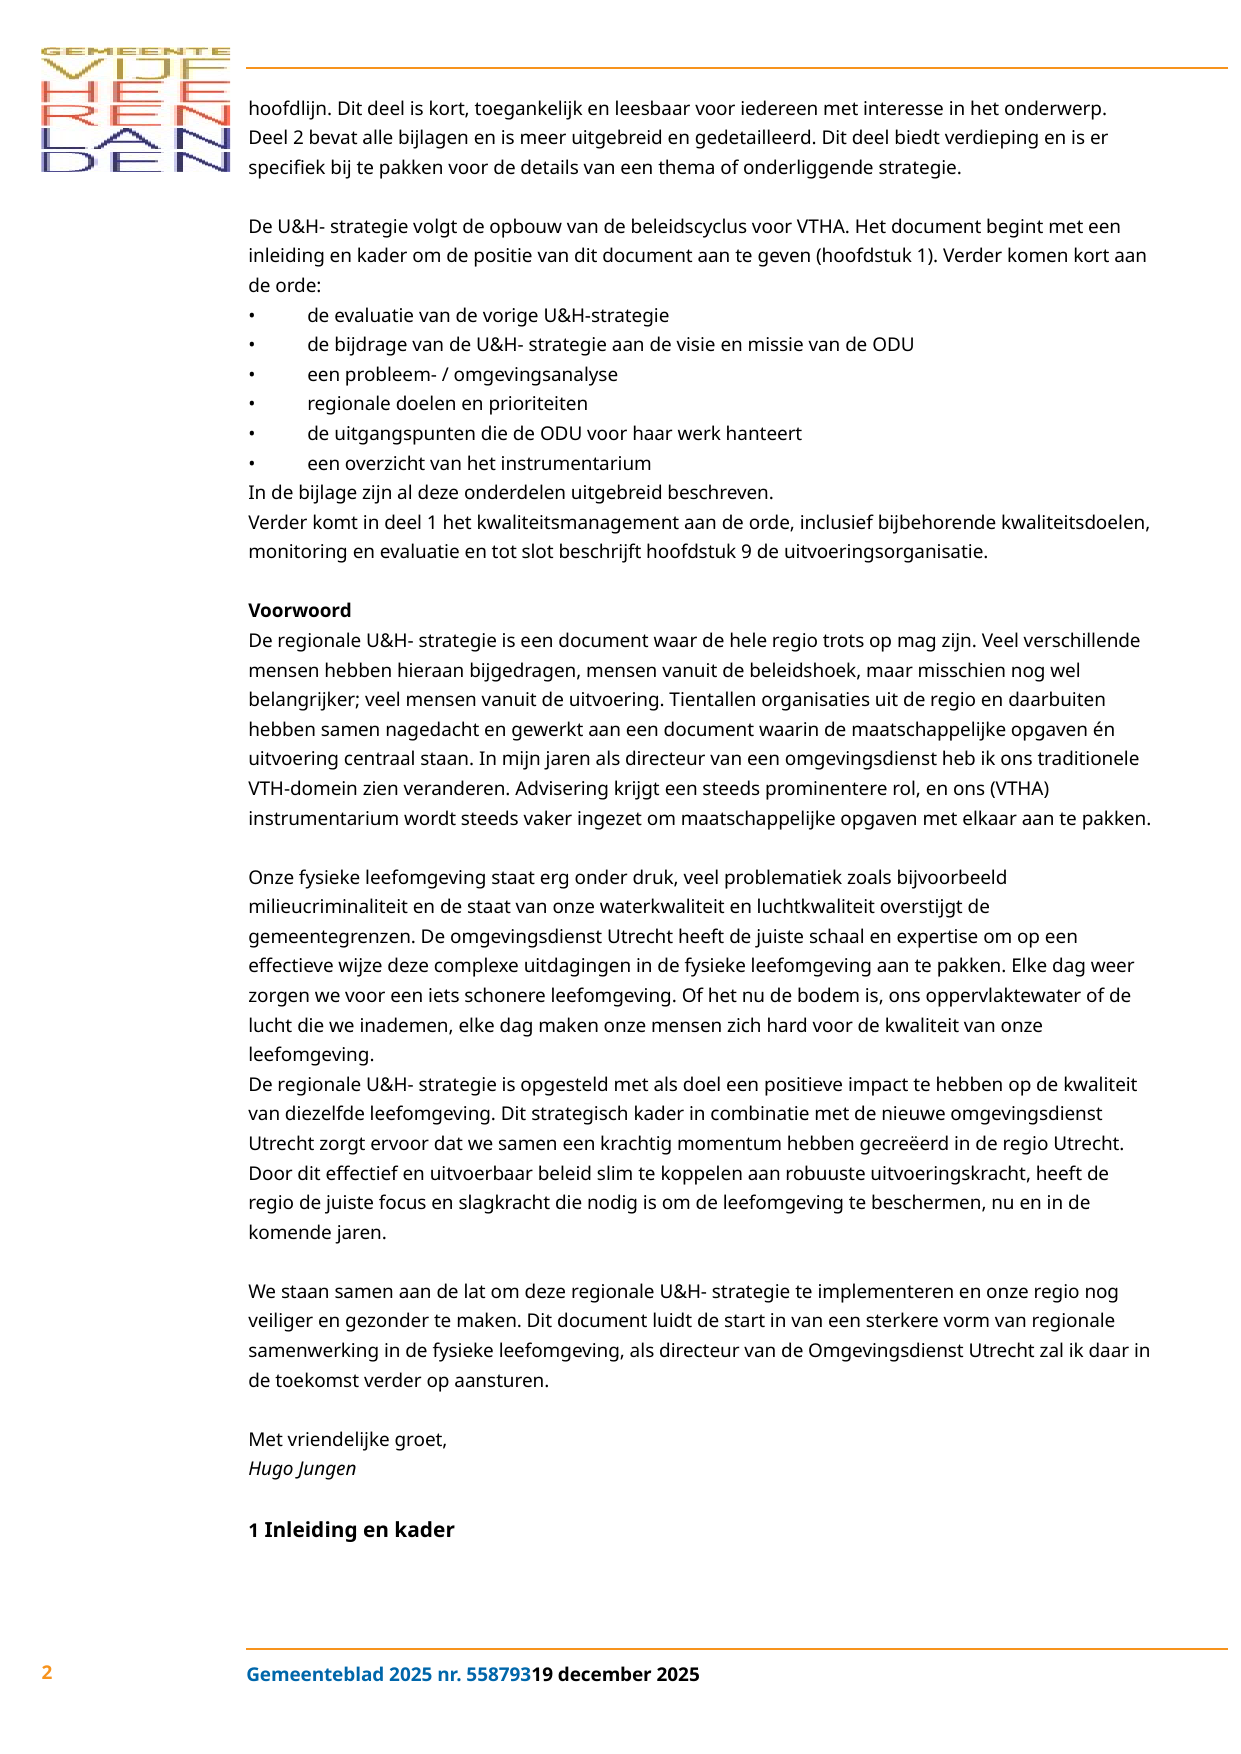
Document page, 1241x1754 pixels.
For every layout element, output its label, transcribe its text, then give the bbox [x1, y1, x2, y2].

list regionale doelen en prioriteiten [248, 391, 1152, 416]
list een overzicht van het instrumentarium [248, 450, 1152, 476]
text De U&H- strategie volgt de opbouw van de beleidscyclus voor VTHA. Het document begint met een inleiding en kader om de positie van dit document aan te geven (hoofdstuk 1). Verder komen kort aan de orde: [248, 213, 1152, 298]
list de evaluatie van de vorige U&H-strategie [248, 302, 1152, 328]
text De regionale U&H- strategie is opgesteld met als doel een positieve impact te hebben op de kwaliteit van diezelfde leefomgeving. Dit strategisch kader in combinatie met de nieuwe omgevingsdienst Utrecht zorgt ervoor dat we samen een krachtig momentum hebben gecreëerd in de regio Utrecht. [248, 1071, 1152, 1156]
text Deel 2 bevat alle bijlagen en is meer uitgebreid en gedetailleerd. Dit deel biedt verdieping en is er specifiek bij te pakken voor de details van een thema of onderliggende strategie. [248, 124, 1152, 180]
text Hugo Jungen [248, 1456, 1152, 1481]
text Voorwoord [248, 598, 1152, 623]
text We staan samen aan de lat om deze regionale U&H- strategie te implementeren en onze regio nog veiliger en gezonder te maken. Dit document luidt de start in van een sterkere vorm van regionale samenwerking in de fysieke leefomgeving, als directeur van de Omgevingsdienst Utrecht zal ik daar in de toekomst verder op aansturen. [248, 1278, 1152, 1393]
text Met vriendelijke groet, [248, 1426, 1152, 1452]
list een probleem- / omgevingsanalyse [248, 361, 1152, 387]
text In de bijlage zijn al deze onderdelen uitgebreid beschreven. [248, 479, 1152, 505]
text Verder komt in deel 1 het kwaliteitsmanagement aan de orde, inclusief bijbehorende kwaliteitsdoelen, monitoring en evaluatie en tot slot beschrijft hoofdstuk 9 de uitvoeringsorganisatie. [248, 509, 1152, 564]
picture [41, 47, 231, 172]
text hoofdlijn. Dit deel is kort, toegankelijk en leesbaar voor iedereen met interesse in het onderwerp. [248, 95, 1152, 121]
text Door dit effectief en uitvoerbaar beleid slim te koppelen aan robuuste uitvoeringskracht, heeft de regio de juiste focus en slagkracht die nodig is om de leefomgeving te beschermen, nu en in de komende jaren. [248, 1160, 1152, 1245]
text Onze fysieke leefomgeving staat erg onder druk, veel problematiek zoals bijvoorbeeld milieucriminaliteit en de staat van onze waterkwaliteit en luchtkwaliteit overstijgt de gemeentegrenzen. De omgevingsdienst Utrecht heeft de juiste schaal en expertise om op een effectieve wijze deze complexe uitdagingen in de fysieke leefomgeving aan te pakken. Elke dag weer zorgen we voor een iets schonere leefomgeving. Of het nu de bodem is, ons oppervlaktewater of de lucht die we inademen, elke dag maken onze mensen zich hard voor de kwaliteit van onze leefomgeving. [248, 864, 1152, 1067]
list de uitgangspunten die de ODU voor haar werk hanteert [248, 420, 1152, 446]
text 1 Inleiding en kader [248, 1515, 1152, 1543]
list de bijdrage van de U&H- strategie aan de visie en missie van de ODU [248, 331, 1152, 357]
text De regionale U&H- strategie is een document waar de hele regio trots op mag zijn. Veel verschillende mensen hebben hieraan bijgedragen, mensen vanuit de beleidshoek, maar misschien nog wel belangrijker; veel mensen vanuit de uitvoering. Tientallen organisaties uit de regio en daarbuiten hebben samen nagedacht en gewerkt aan een document waarin de maatschappelijke opgaven én uitvoering centraal staan. In mijn jaren als directeur van een omgevingsdienst heb ik ons traditionele VTH-domein zien veranderen. Advisering krijgt een steeds prominentere rol, en ons (VTHA) instrumentarium wordt steeds vaker ingezet om maatschappelijke opgaven met elkaar aan te pakken. [248, 627, 1152, 831]
